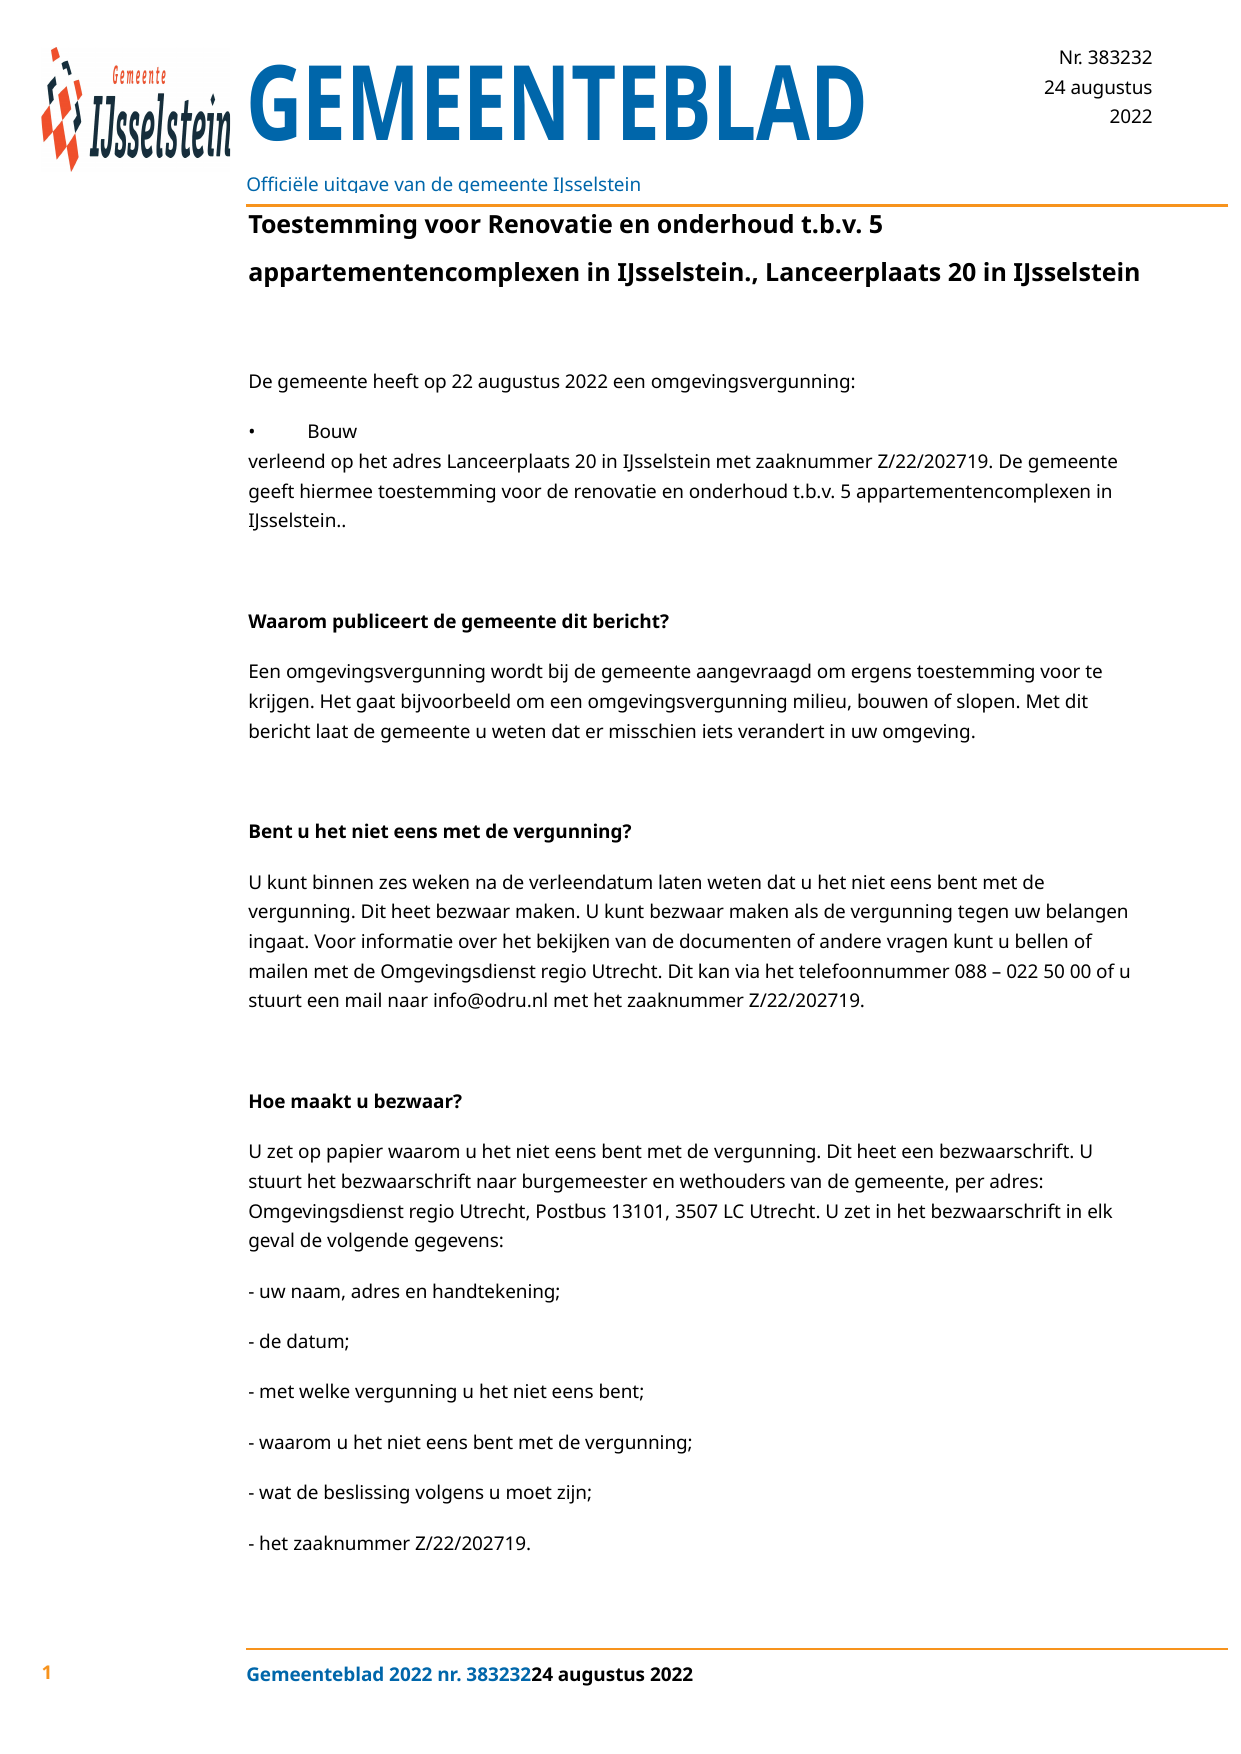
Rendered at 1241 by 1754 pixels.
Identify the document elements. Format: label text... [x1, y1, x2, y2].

text - waarom u het niet eens bent met de vergunning; [248, 1429, 1152, 1455]
text U zet op papier waarom u het niet eens bent met de vergunning. Dit heet een bezwaarschrift. U stuurt het bezwaarschrift naar burgemeester en wethouders van de gemeente, per adres: Omgevingsdienst regio Utrecht, Postbus 13101, 3507 LC Utrecht. U zet in het bezwaarschrift in elk geval de volgende gegevens: [248, 1139, 1152, 1253]
text verleend op het adres Lanceerplaats 20 in IJsselstein met zaaknummer Z/22/202719. De gemeente geeft hiermee toestemming voor de renovatie en onderhoud t.b.v. 5 appartementencomplexen in IJsselstein.. [248, 448, 1152, 533]
text Waarom publiceert de gemeente dit bericht? [248, 608, 1152, 634]
text - met welke vergunning u het niet eens bent; [248, 1379, 1152, 1404]
text Een omgevingsvergunning wordt bij de gemeente aangevraagd om ergens toestemming voor te krijgen. Het gaat bijvoorbeeld om een omgevingsvergunning milieu, bouwen of slopen. Met dit bericht laat de gemeente u weten dat er misschien iets verandert in uw omgeving. [248, 659, 1152, 744]
text - wat de beslissing volgens u moet zijn; [248, 1479, 1152, 1505]
list Bouw [248, 419, 1152, 444]
text De gemeente heeft op 22 augustus 2022 een omgevingsvergunning: [248, 368, 1152, 394]
text - het zaaknummer Z/22/202719. [248, 1530, 1152, 1556]
text Bent u het niet eens met de vergunning? [248, 819, 1152, 844]
text Toestemming voor Renovatie en onderhoud t.b.v. 5 appartementencomplexen in IJsselstein., Lanceerplaats 20 in IJsselstein [248, 207, 1152, 288]
text U kunt binnen zes weken na de verleendatum laten weten dat u het niet eens bent met de vergunning. Dit heet bezwaar maken. U kunt bezwaar maken als de vergunning tegen uw belangen ingaat. Voor informatie over het bekijken van de documenten of andere vragen kunt u bellen of mailen met de Omgevingsdienst regio Utrecht. Dit kan via het telefoonnummer 088 – 022 50 00 of u stuurt een mail naar info@odru.nl met het zaaknummer Z/22/202719. [248, 869, 1152, 1013]
picture [41, 47, 231, 172]
text - de datum; [248, 1328, 1152, 1354]
text Hoe maakt u bezwaar? [248, 1088, 1152, 1114]
text - uw naam, adres en handtekening; [248, 1278, 1152, 1304]
